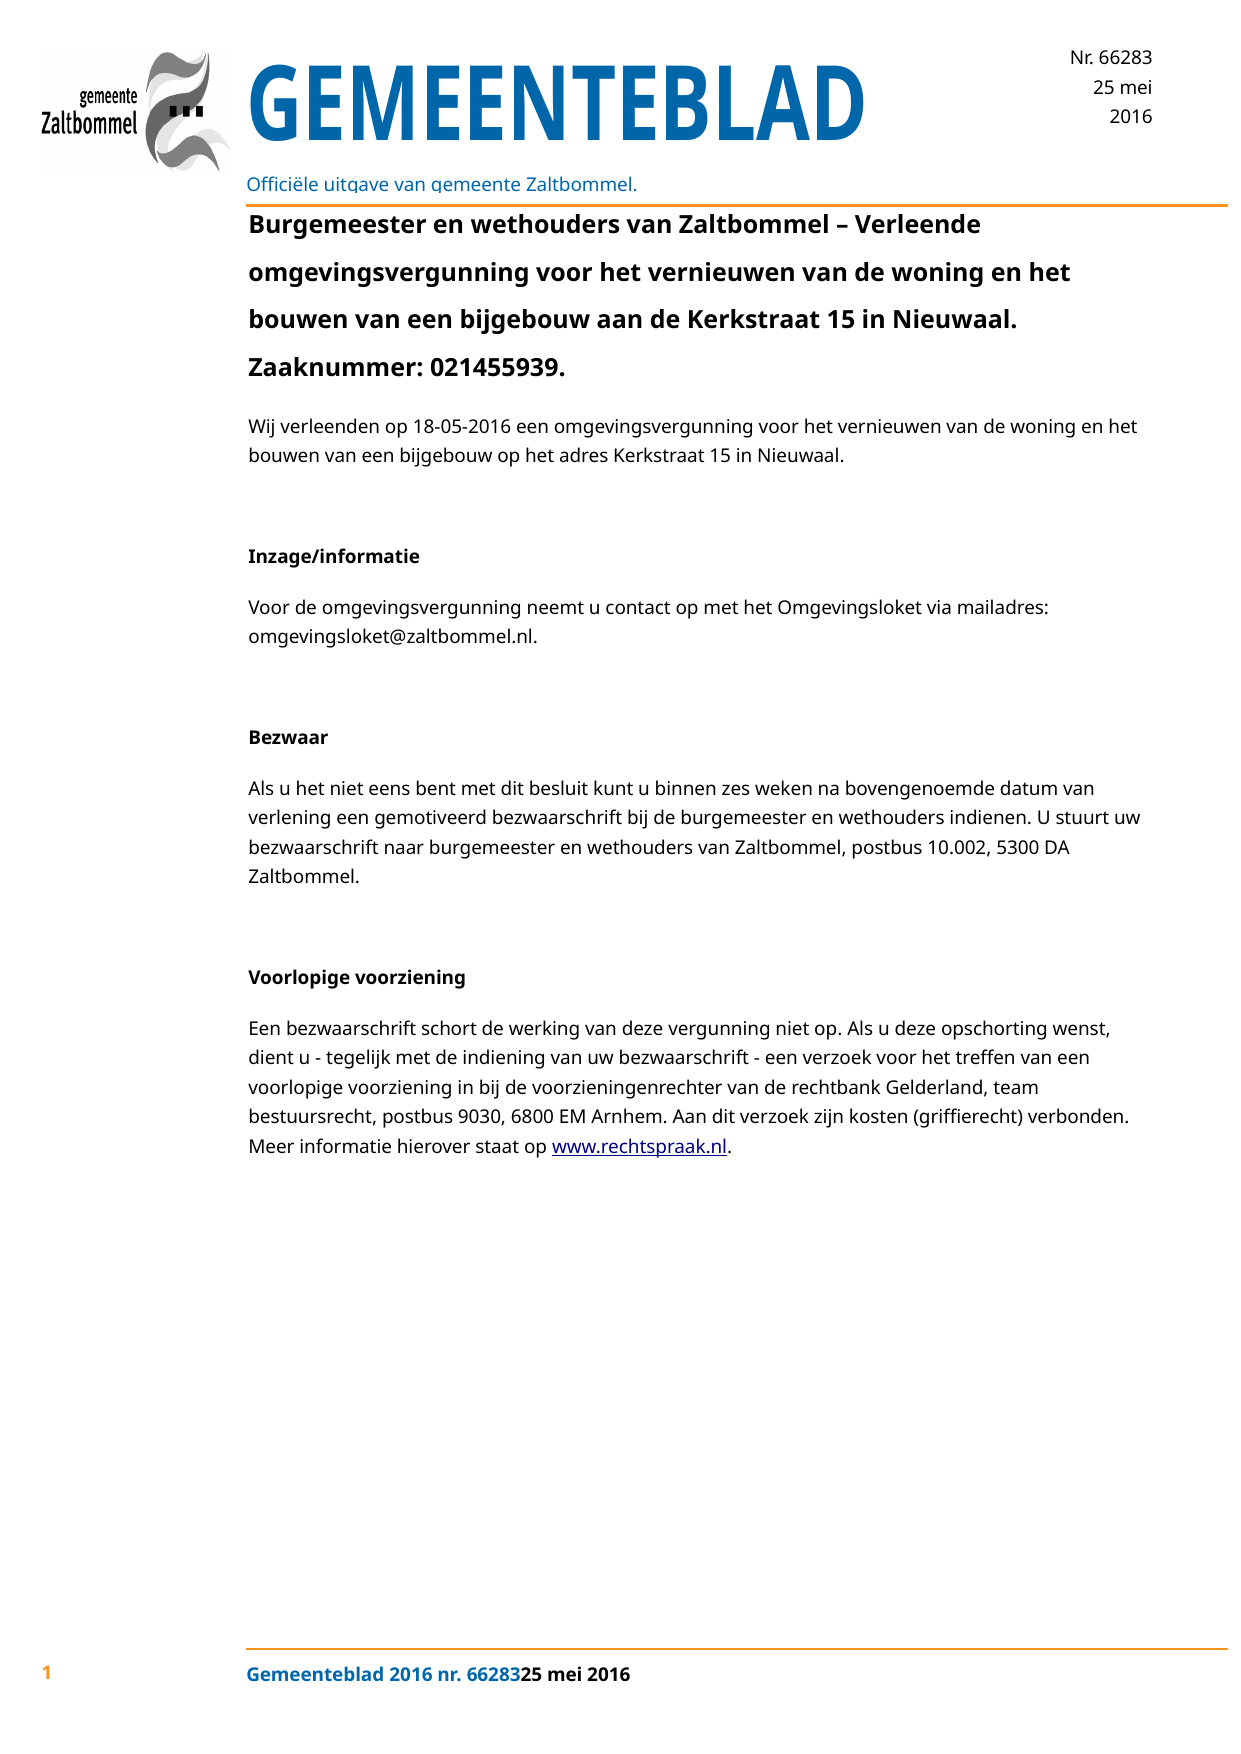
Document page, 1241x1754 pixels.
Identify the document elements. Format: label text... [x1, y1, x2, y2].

picture [41, 47, 231, 172]
text Een bezwaarschrift schort de werking van deze vergunning niet op. Als u deze opschorting wenst, dient u - tegelijk met de indiening van uw bezwaarschrift - een verzoek voor het treffen van een voorlopige voorziening in bij de voorzieningenrechter van de rechtbank Gelderland, team bestuursrecht, postbus 9030, 6800 EM Arnhem. Aan dit verzoek zijn kosten (griffierecht) verbonden. Meer informatie hierover staat op www.rechtspraak.nl. [248, 1015, 1152, 1159]
text Voor de omgevingsvergunning neemt u contact op met het Omgevingsloket via mailadres: omgevingsloket@zaltbommel.nl. [248, 594, 1152, 649]
text Inzage/informatie [248, 543, 1152, 569]
text Als u het niet eens bent met dit besluit kunt u binnen zes weken na bovengenoemde datum van verlening een gemotiveerd bezwaarschrift bij de burgemeester en wethouders indienen. U stuurt uw bezwaarschrift naar burgemeester en wethouders van Zaltbommel, postbus 10.002, 5300 DA Zaltbommel. [248, 775, 1152, 889]
text Bezwaar [248, 724, 1152, 750]
text Burgemeester en wethouders van Zaltbommel – Verleende omgevingsvergunning voor het vernieuwen van de woning en het bouwen van een bijgebouw aan de Kerkstraat 15 in Nieuwaal. Zaaknummer: 021455939. [248, 207, 1152, 384]
text Voorlopige voorziening [248, 964, 1152, 990]
text Wij verleenden op 18-05-2016 een omgevingsvergunning voor het vernieuwen van de woning en het bouwen van een bijgebouw op het adres Kerkstraat 15 in Nieuwaal. [248, 413, 1152, 468]
